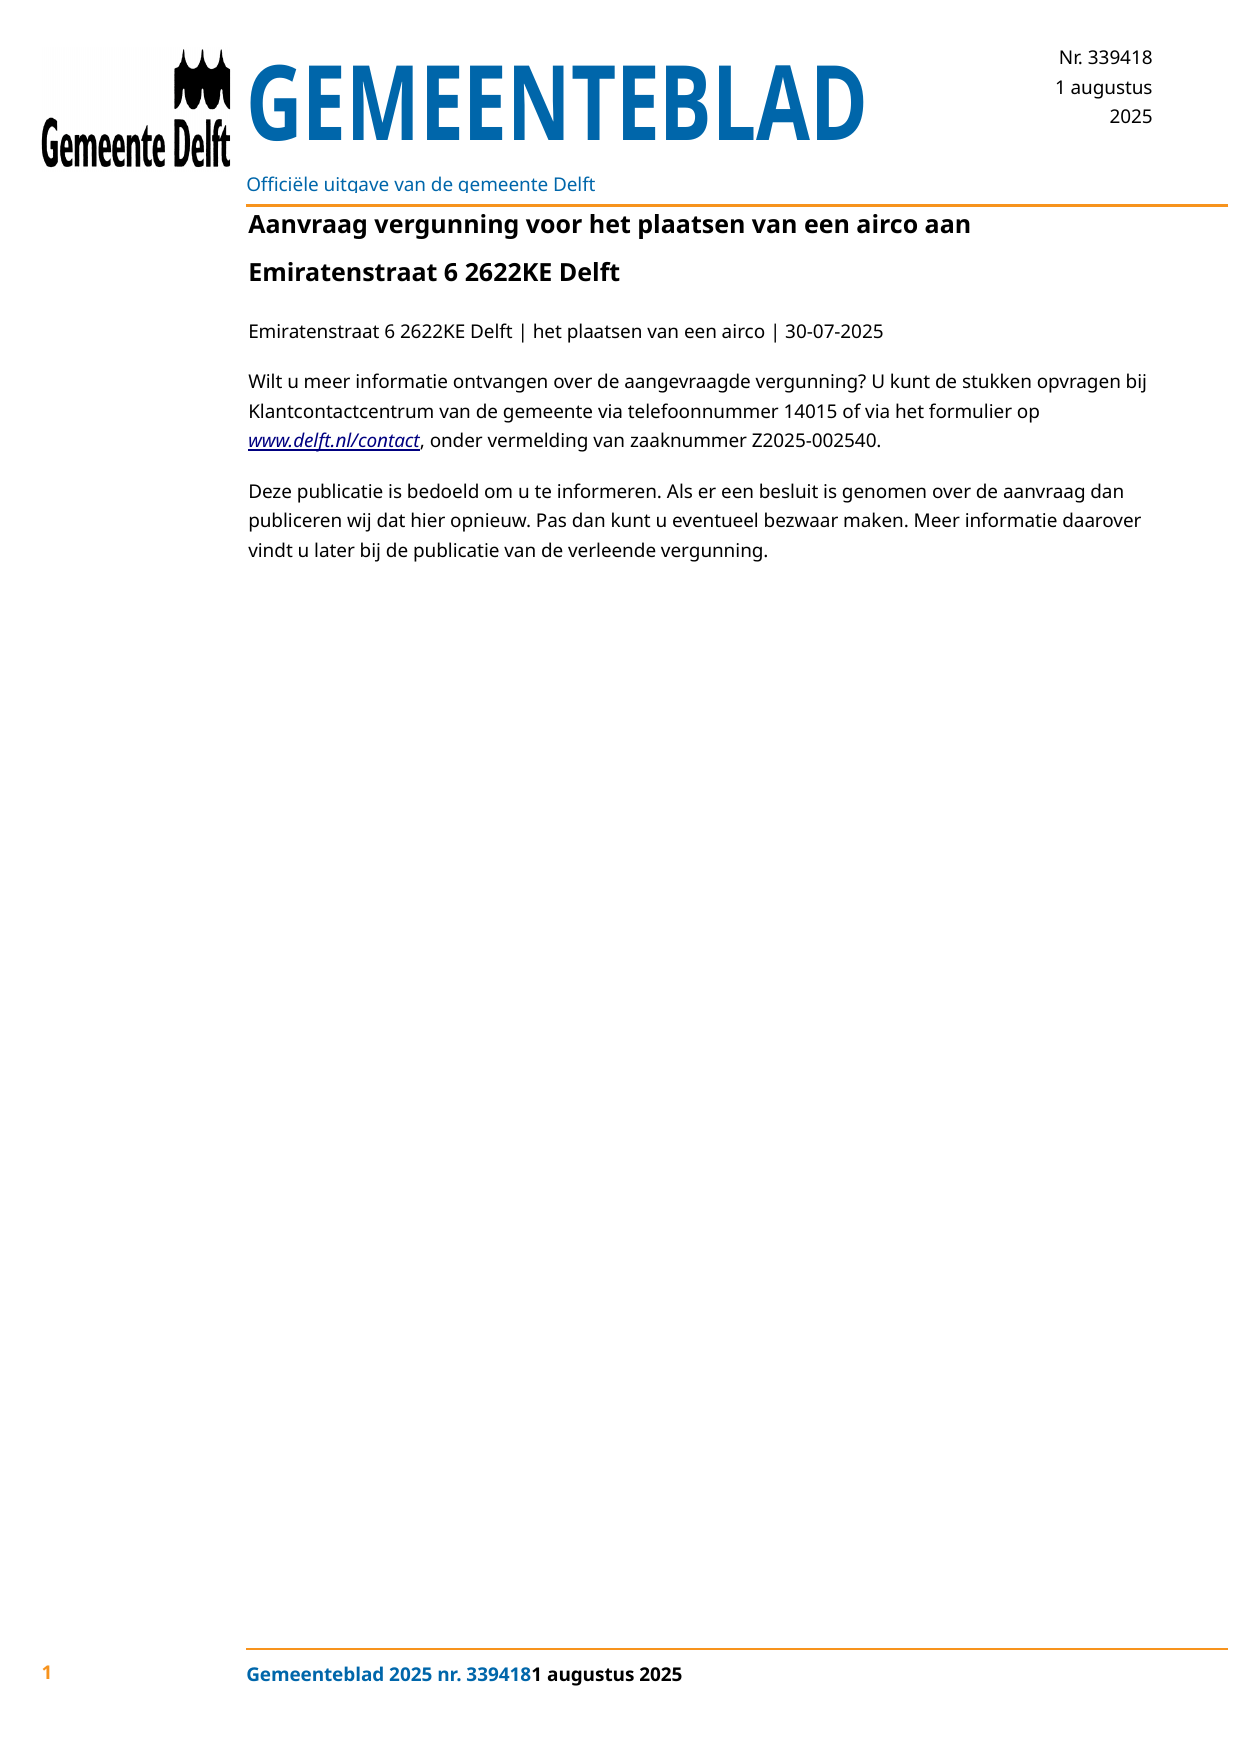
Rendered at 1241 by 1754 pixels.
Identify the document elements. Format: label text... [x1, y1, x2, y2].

text Aanvraag vergunning voor het plaatsen van een airco aan Emiratenstraat 6 2622KE Delft [248, 207, 1152, 288]
text Wilt u meer informatie ontvangen over de aangevraagde vergunning? U kunt de stukken opvragen bij Klantcontactcentrum van de gemeente via telefoonnummer 14015 of via het formulier op www.delft.nl/contact, onder vermelding van zaaknummer Z2025-002540. [248, 368, 1152, 453]
text Deze publicatie is bedoeld om u te informeren. Als er een besluit is genomen over de aanvraag dan publiceren wij dat hier opnieuw. Pas dan kunt u eventueel bezwaar maken. Meer informatie daarover vindt u later bij de publicatie van de verleende vergunning. [248, 478, 1152, 563]
picture [41, 47, 231, 172]
text Emiratenstraat 6 2622KE Delft | het plaatsen van een airco | 30-07-2025 [248, 318, 1152, 344]
